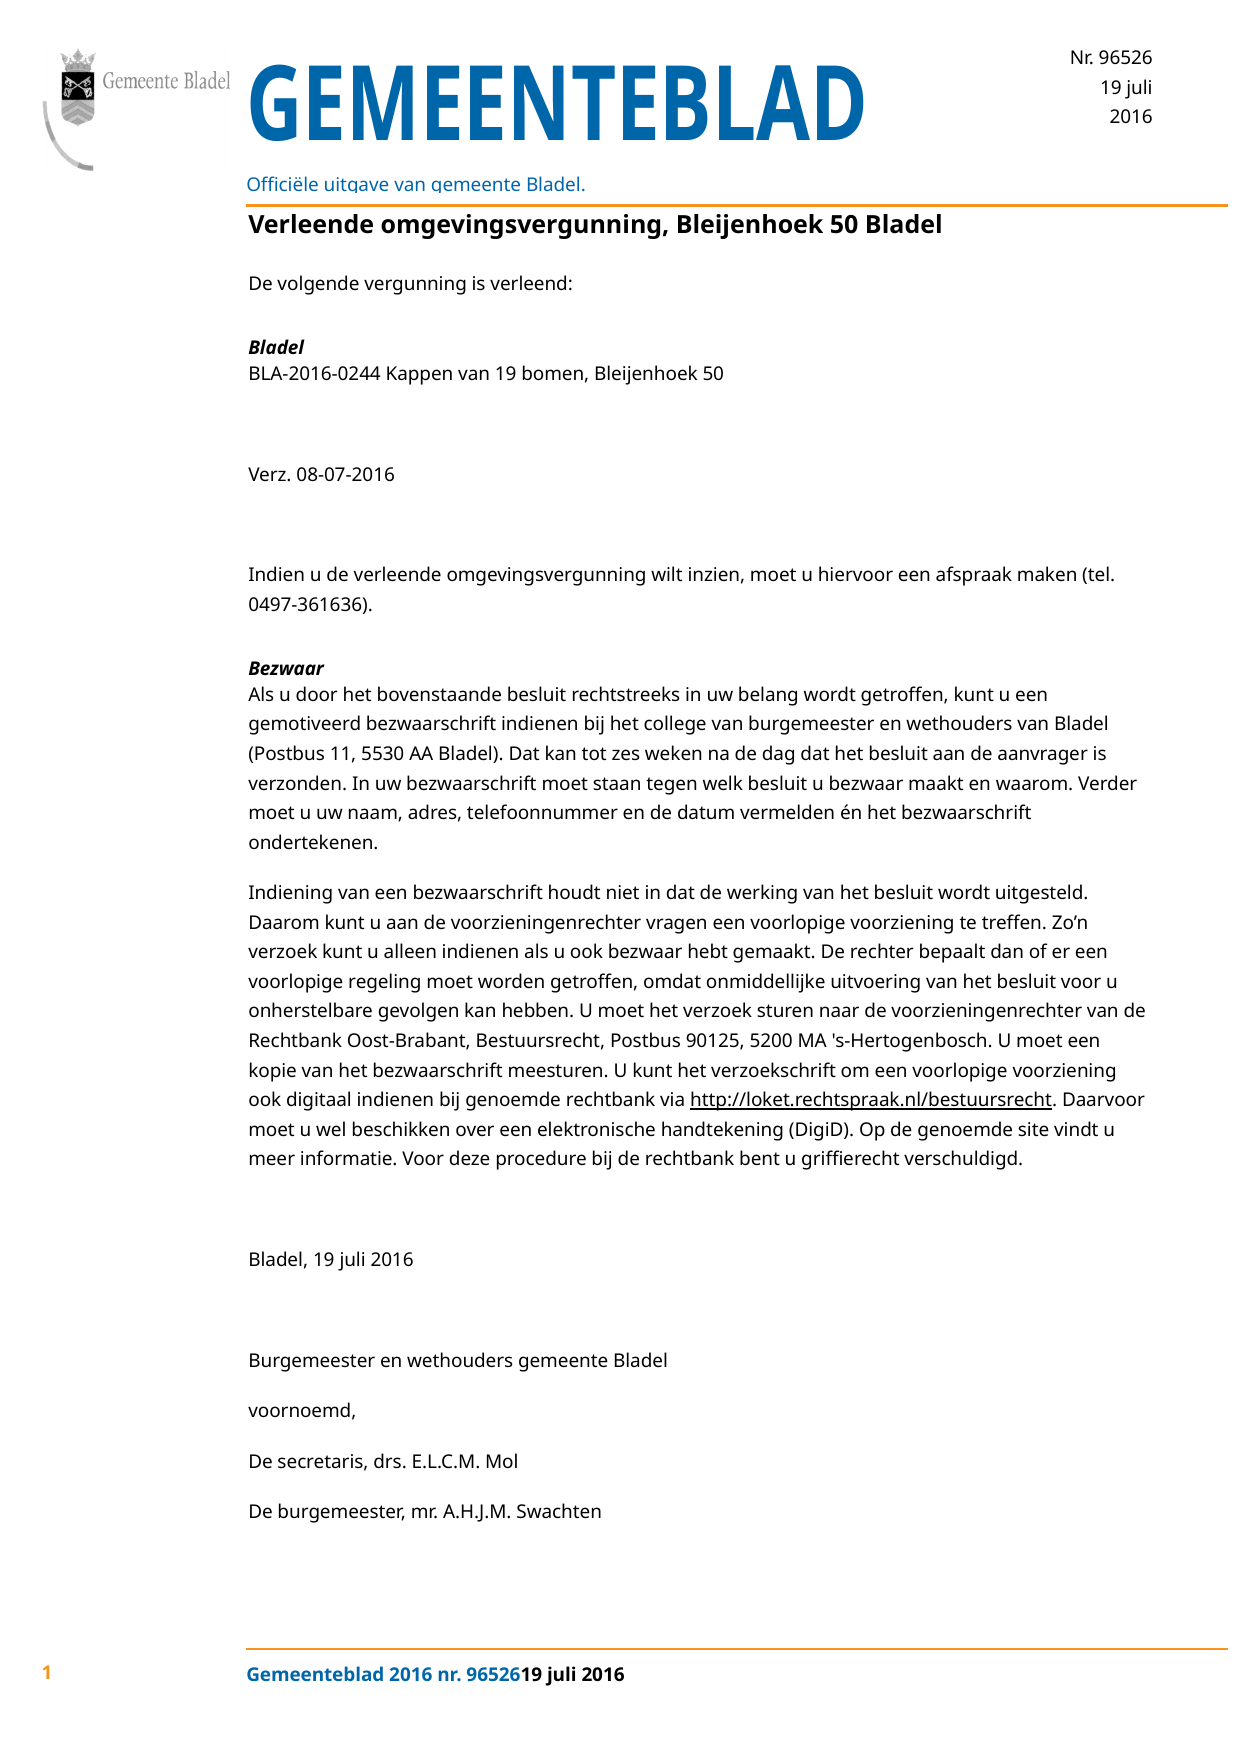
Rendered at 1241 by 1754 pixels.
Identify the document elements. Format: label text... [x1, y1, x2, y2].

text Indiening van een bezwaarschrift houdt niet in dat de werking van het besluit wordt uitgesteld. Daarom kunt u aan de voorzieningenrechter vragen een voorlopige voorziening te treffen. Zo’n verzoek kunt u alleen indienen als u ook bezwaar hebt gemaakt. De rechter bepaalt dan of er een voorlopige regeling moet worden getroffen, omdat onmiddellijke uitvoering van het besluit voor u onherstelbare gevolgen kan hebben. U moet het verzoek sturen naar de voorzieningenrechter van de Rechtbank Oost-Brabant, Bestuursrecht, Postbus 90125, 5200 MA 's-Hertogenbosch. U moet een kopie van het bezwaarschrift meesturen. U kunt het verzoekschrift om een voorlopige voorziening ook digitaal indienen bij genoemde rechtbank via http://loket.rechtspraak.nl/bestuursrecht. Daarvoor moet u wel beschikken over een elektronische handtekening (DigiD). Op de genoemde site vindt u meer informatie. Voor deze procedure bij de rechtbank bent u griffierecht verschuldigd. [248, 879, 1152, 1171]
text Indien u de verleende omgevingsvergunning wilt inzien, moet u hiervoor een afspraak maken (tel. 0497-361636). [248, 562, 1152, 617]
text Bladel, 19 juli 2016 [248, 1246, 1152, 1272]
text De volgende vergunning is verleend: [248, 270, 1152, 296]
text Bladel [248, 334, 1152, 360]
text Verleende omgevingsvergunning, Bleijenhoek 50 Bladel [248, 207, 1152, 241]
text Bezwaar [248, 655, 1152, 681]
text BLA-2016-0244 Kappen van 19 bomen, Bleijenhoek 50 [248, 360, 1152, 386]
text Burgemeester en wethouders gemeente Bladel [248, 1347, 1152, 1373]
text De burgemeester, mr. A.H.J.M. Swachten [248, 1498, 1152, 1524]
text Als u door het bovenstaande besluit rechtstreeks in uw belang wordt getroffen, kunt u een gemotiveerd bezwaarschrift indienen bij het college van burgemeester en wethouders van Bladel (Postbus 11, 5530 AA Bladel). Dat kan tot zes weken na de dag dat het besluit aan de aanvrager is verzonden. In uw bezwaarschrift moet staan tegen welk besluit u bezwaar maakt en waarom. Verder moet u uw naam, adres, telefoonnummer en de datum vermelden én het bezwaarschrift ondertekenen. [248, 681, 1152, 854]
picture [41, 47, 231, 172]
text Verz. 08-07-2016 [248, 461, 1152, 487]
text De secretaris, drs. E.L.C.M. Mol [248, 1448, 1152, 1474]
text voornoemd, [248, 1398, 1152, 1423]
